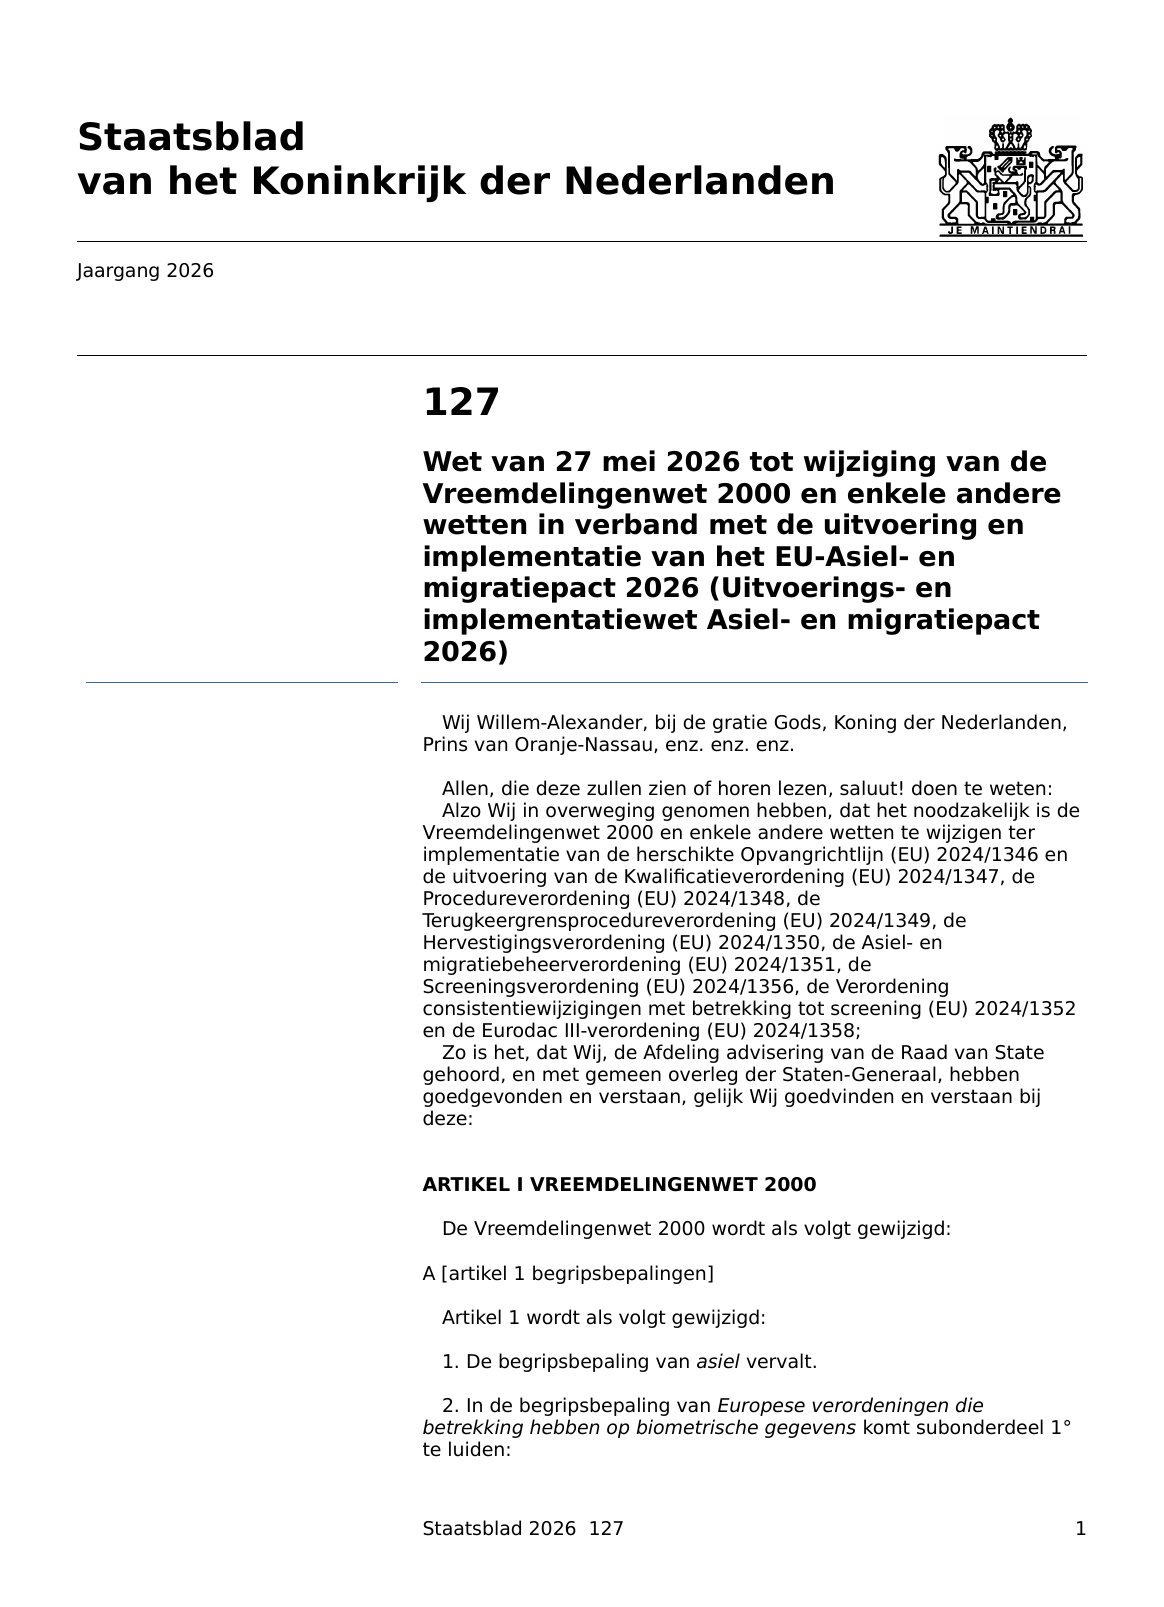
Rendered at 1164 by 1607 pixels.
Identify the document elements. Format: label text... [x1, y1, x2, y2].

text Artikel 1 wordt als volgt gewijzigd: [422, 1307, 1087, 1328]
table_cell Jaargang 2026 [77, 242, 1087, 355]
table_header [886, 100, 1087, 241]
subtitle 127 [422, 381, 1087, 424]
picture [936, 115, 1087, 240]
text De Vreemdelingenwet 2000 wordt als volgt gewijzigd: [422, 1218, 1087, 1240]
subtitle ARTIKEL I VREEMDELINGENWET 2000 [422, 1174, 1087, 1196]
text Allen, die deze zullen zien of horen lezen, saluut! doen te weten: [422, 778, 1087, 800]
text Alzo Wij in overweging genomen hebben, dat het noodzakelijk is de Vreemdelingenwet 2000 en enkele andere wetten te wijzigen ter implementatie van de herschikte Opvangrichtlijn (EU) 2024/1346 en de uitvoering van de Kwalificatieverordening (EU) 2024/1347, de Procedureverordening (EU) 2024/1348, de Terugkeergrensprocedureverordening (EU) 2024/1349, de Hervestigingsverordening (EU) 2024/1350, de Asiel- en migratiebeheerverordening (EU) 2024/1351, de Screeningsverordening (EU) 2024/1356, de Verordening consistentiewijzigingen met betrekking tot screening (EU) 2024/1352 en de Eurodac III-verordening (EU) 2024/1358; [422, 800, 1087, 1042]
text Wet van 27 mei 2026 tot wijziging van de Vreemdelingenwet 2000 en enkele andere wetten in verband met de uitvoering en implementatie van het EU-Asiel- en migratiepact 2026 (Uitvoerings- en implementatiewet Asiel- en migratiepact 2026) [422, 447, 1087, 667]
text 2. In de begripsbepaling van Europese verordeningen die betrekking hebben op biometrische gegevens komt subonderdeel 1° te luiden: [422, 1395, 1087, 1461]
text Wij Willem-Alexander, bij de gratie Gods, Koning der Nederlanden, Prins van Oranje-Nassau, enz. enz. enz. [422, 712, 1087, 756]
text A [artikel 1 begripsbepalingen] [422, 1262, 1087, 1284]
text Zo is het, dat Wij, de Afdeling advisering van de Raad van State gehoord, en met gemeen overleg der Staten-Generaal, hebben goedgevonden en verstaan, gelijk Wij goedvinden en verstaan bij deze: [422, 1042, 1087, 1130]
text 1. De begripsbepaling van asiel vervalt. [422, 1351, 1087, 1373]
table_header Staatsblad van het Koninkrijk der Nederlanden [77, 100, 886, 241]
